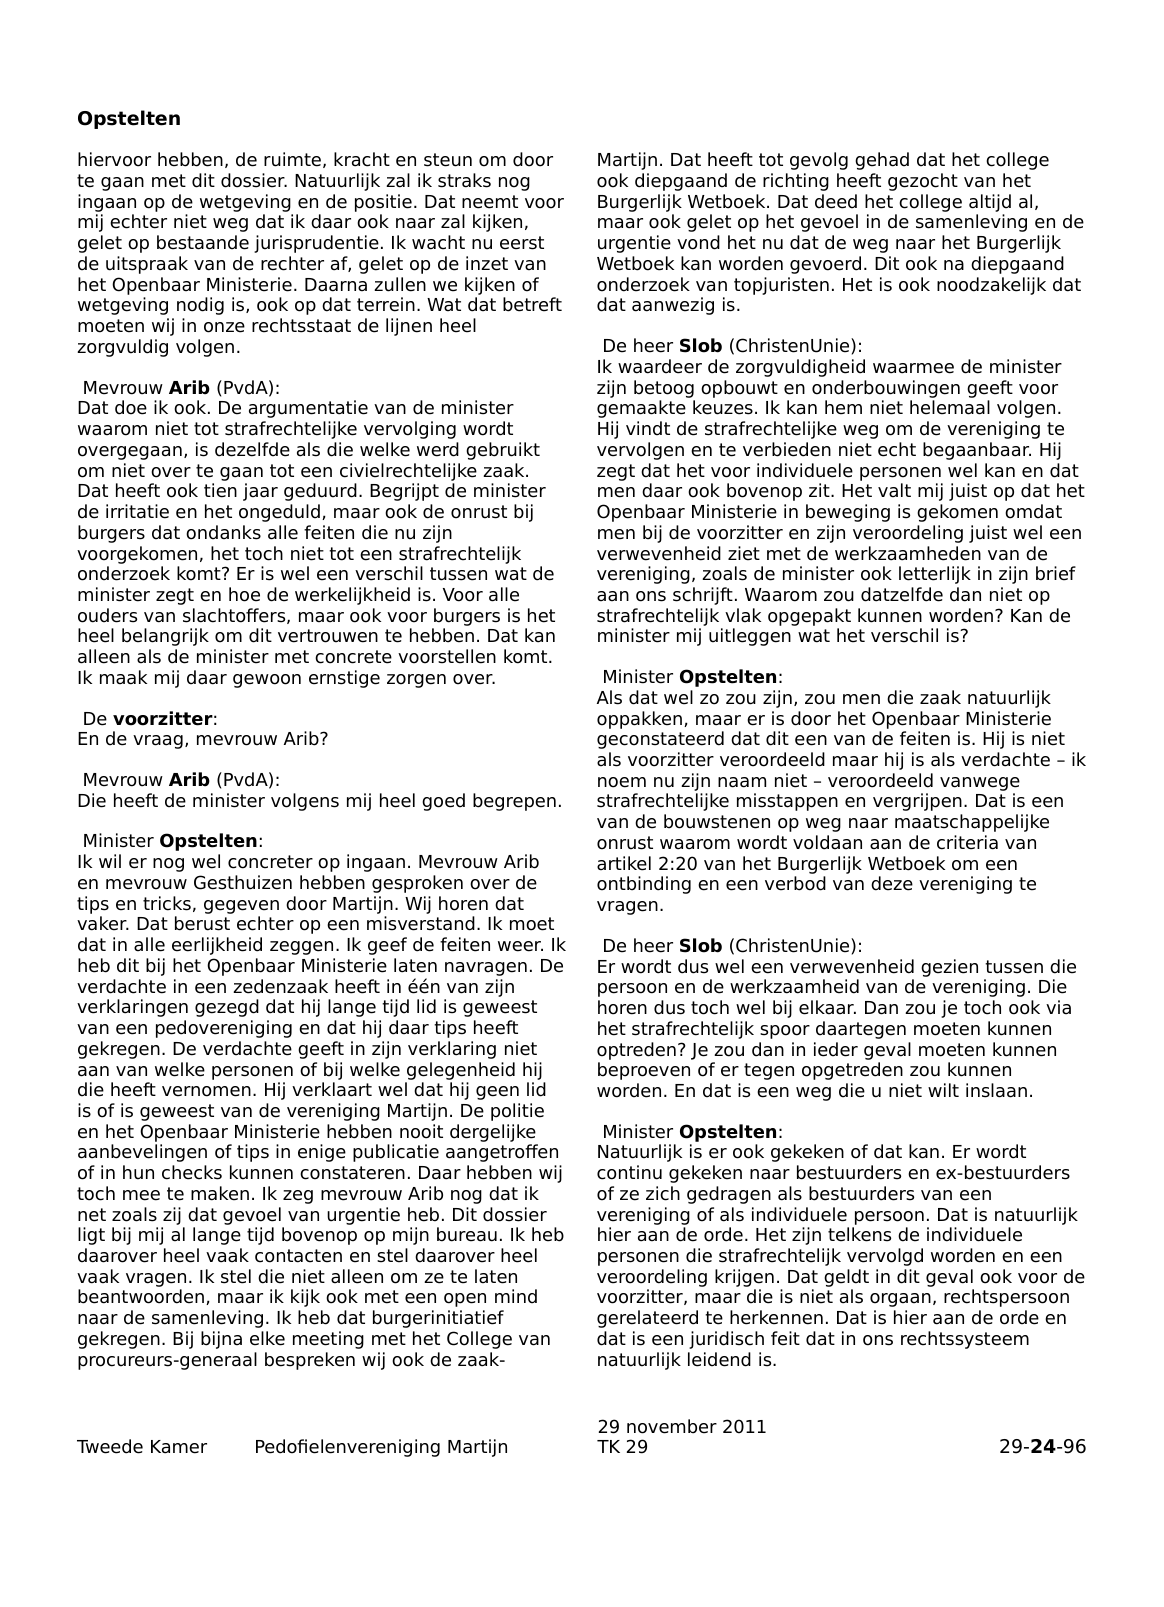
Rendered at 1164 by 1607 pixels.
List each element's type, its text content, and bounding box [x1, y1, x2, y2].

text Ik waardeer de zorgvuldigheid waarmee de minister zijn betoog opbouwt en onderbouwingen geeft voor gemaakte keuzes. Ik kan hem niet helemaal volgen. Hij vindt de strafrechtelijke weg om de vereniging te vervolgen en te verbieden niet echt begaanbaar. Hij zegt dat het voor individuele personen wel kan en dat men daar ook bovenop zit. Het valt mij juist op dat het Openbaar Ministerie in beweging is gekomen omdat men bij de voorzitter en zijn veroordeling juist wel een verwevenheid ziet met de werkzaamheden van de vereniging, zoals de minister ook letterlijk in zijn brief aan ons schrijft. Waarom zou datzelfde dan niet op strafrechtelijk vlak opgepakt kunnen worden? Kan de minister mij uitleggen wat het verschil is? [596, 357, 1087, 647]
text De heer Slob (ChristenUnie): [596, 336, 1087, 357]
text Minister Opstelten: [77, 831, 567, 852]
text Mevrouw Arib (PvdA): [77, 377, 567, 398]
text Er wordt dus wel een verwevenheid gezien tussen die persoon en de werkzaamheid van de vereniging. Die horen dus toch wel bij elkaar. Dan zou je toch ook via het strafrechtelijk spoor daartegen moeten kunnen optreden? Je zou dan in ieder geval moeten kunnen beproeven of er tegen opgetreden zou kunnen worden. En dat is een weg die u niet wilt inslaan. [596, 956, 1087, 1102]
text Dat doe ik ook. De argumentatie van de minister waarom niet tot strafrechtelijke vervolging wordt overgegaan, is dezelfde als die welke werd gebruikt om niet over te gaan tot een civielrechtelijke zaak. Dat heeft ook tien jaar geduurd. Begrijpt de minister de irritatie en het ongeduld, maar ook de onrust bij burgers dat ondanks alle feiten die nu zijn voorgekomen, het toch niet tot een strafrechtelijk onderzoek komt? Er is wel een verschil tussen wat de minister zegt en hoe de werkelijkheid is. Voor alle ouders van slachtoffers, maar ook voor burgers is het heel belangrijk om dit vertrouwen te hebben. Dat kan alleen als de minister met concrete voorstellen komt. Ik maak mij daar gewoon ernstige zorgen over. [77, 398, 567, 688]
text Martijn. Dat heeft tot gevolg gehad dat het college ook diepgaand de richting heeft gezocht van het Burgerlijk Wetboek. Dat deed het college altijd al, maar ook gelet op het gevoel in de samenleving en de urgentie vond het nu dat de weg naar het Burgerlijk Wetboek kan worden gevoerd. Dit ook na diepgaand onderzoek van topjuristen. Het is ook noodzakelijk dat dat aanwezig is. [596, 150, 1087, 316]
text Natuurlijk is er ook gekeken of dat kan. Er wordt continu gekeken naar bestuurders en ex-bestuurders of ze zich gedragen als bestuurders van een vereniging of als individuele persoon. Dat is natuurlijk hier aan de orde. Het zijn telkens de individuele personen die strafrechtelijk vervolgd worden en een veroordeling krijgen. Dat geldt in dit geval ook voor de voorzitter, maar die is niet als orgaan, rechtspersoon gerelateerd te herkennen. Dat is hier aan de orde en dat is een juridisch feit dat in ons rechtssysteem natuurlijk leidend is. [596, 1142, 1087, 1370]
text Als dat wel zo zou zijn, zou men die zaak natuurlijk oppakken, maar er is door het Openbaar Ministerie geconstateerd dat dit een van de feiten is. Hij is niet als voorzitter veroordeeld maar hij is als verdachte – ik noem nu zijn naam niet – veroordeeld vanwege strafrechtelijke misstappen en vergrijpen. Dat is een van de bouwstenen op weg naar maatschappelijke onrust waarom wordt voldaan aan de criteria van artikel 2:20 van het Burgerlijk Wetboek om een ontbinding en een verbod van deze vereniging te vragen. [596, 688, 1087, 916]
text Ik wil er nog wel concreter op ingaan. Mevrouw Arib en mevrouw Gesthuizen hebben gesproken over de tips en tricks, gegeven door Martijn. Wij horen dat vaker. Dat berust echter op een misverstand. Ik moet dat in alle eerlijkheid zeggen. Ik geef de feiten weer. Ik heb dit bij het Openbaar Ministerie laten navragen. De verdachte in een zedenzaak heeft in één van zijn verklaringen gezegd dat hij lange tijd lid is geweest van een pedovereniging en dat hij daar tips heeft gekregen. De verdachte geeft in zijn verklaring niet aan van welke personen of bij welke gelegenheid hij die heeft vernomen. Hij verklaart wel dat hij geen lid is of is geweest van de vereniging Martijn. De politie en het Openbaar Ministerie hebben nooit dergelijke aanbevelingen of tips in enige publicatie aangetroffen of in hun checks kunnen constateren. Daar hebben wij toch mee te maken. Ik zeg mevrouw Arib nog dat ik net zoals zij dat gevoel van urgentie heb. Dit dossier ligt bij mij al lange tijd bovenop op mijn bureau. Ik heb daarover heel vaak contacten en stel daarover heel vaak vragen. Ik stel die niet alleen om ze te laten beantwoorden, maar ik kijk ook met een open mind naar de samenleving. Ik heb dat burgerinitiatief gekregen. Bij bijna elke meeting met het College van procureurs-generaal bespreken wij ook de zaak- [77, 852, 567, 1370]
text Die heeft de minister volgens mij heel goed begrepen. [77, 791, 567, 811]
text En de vraag, mevrouw Arib? [77, 729, 567, 750]
text De heer Slob (ChristenUnie): [596, 936, 1087, 956]
text Minister Opstelten: [596, 1122, 1087, 1142]
text hiervoor hebben, de ruimte, kracht en steun om door te gaan met dit dossier. Natuurlijk zal ik straks nog ingaan op de wetgeving en de positie. Dat neemt voor mij echter niet weg dat ik daar ook naar zal kijken, gelet op bestaande jurisprudentie. Ik wacht nu eerst de uitspraak van de rechter af, gelet op de inzet van het Openbaar Ministerie. Daarna zullen we kijken of wetgeving nodig is, ook op dat terrein. Wat dat betreft moeten wij in onze rechtsstaat de lijnen heel zorgvuldig volgen. [77, 150, 567, 357]
text Minister Opstelten: [596, 667, 1087, 688]
text Mevrouw Arib (PvdA): [77, 770, 567, 791]
text De voorzitter: [77, 708, 567, 729]
